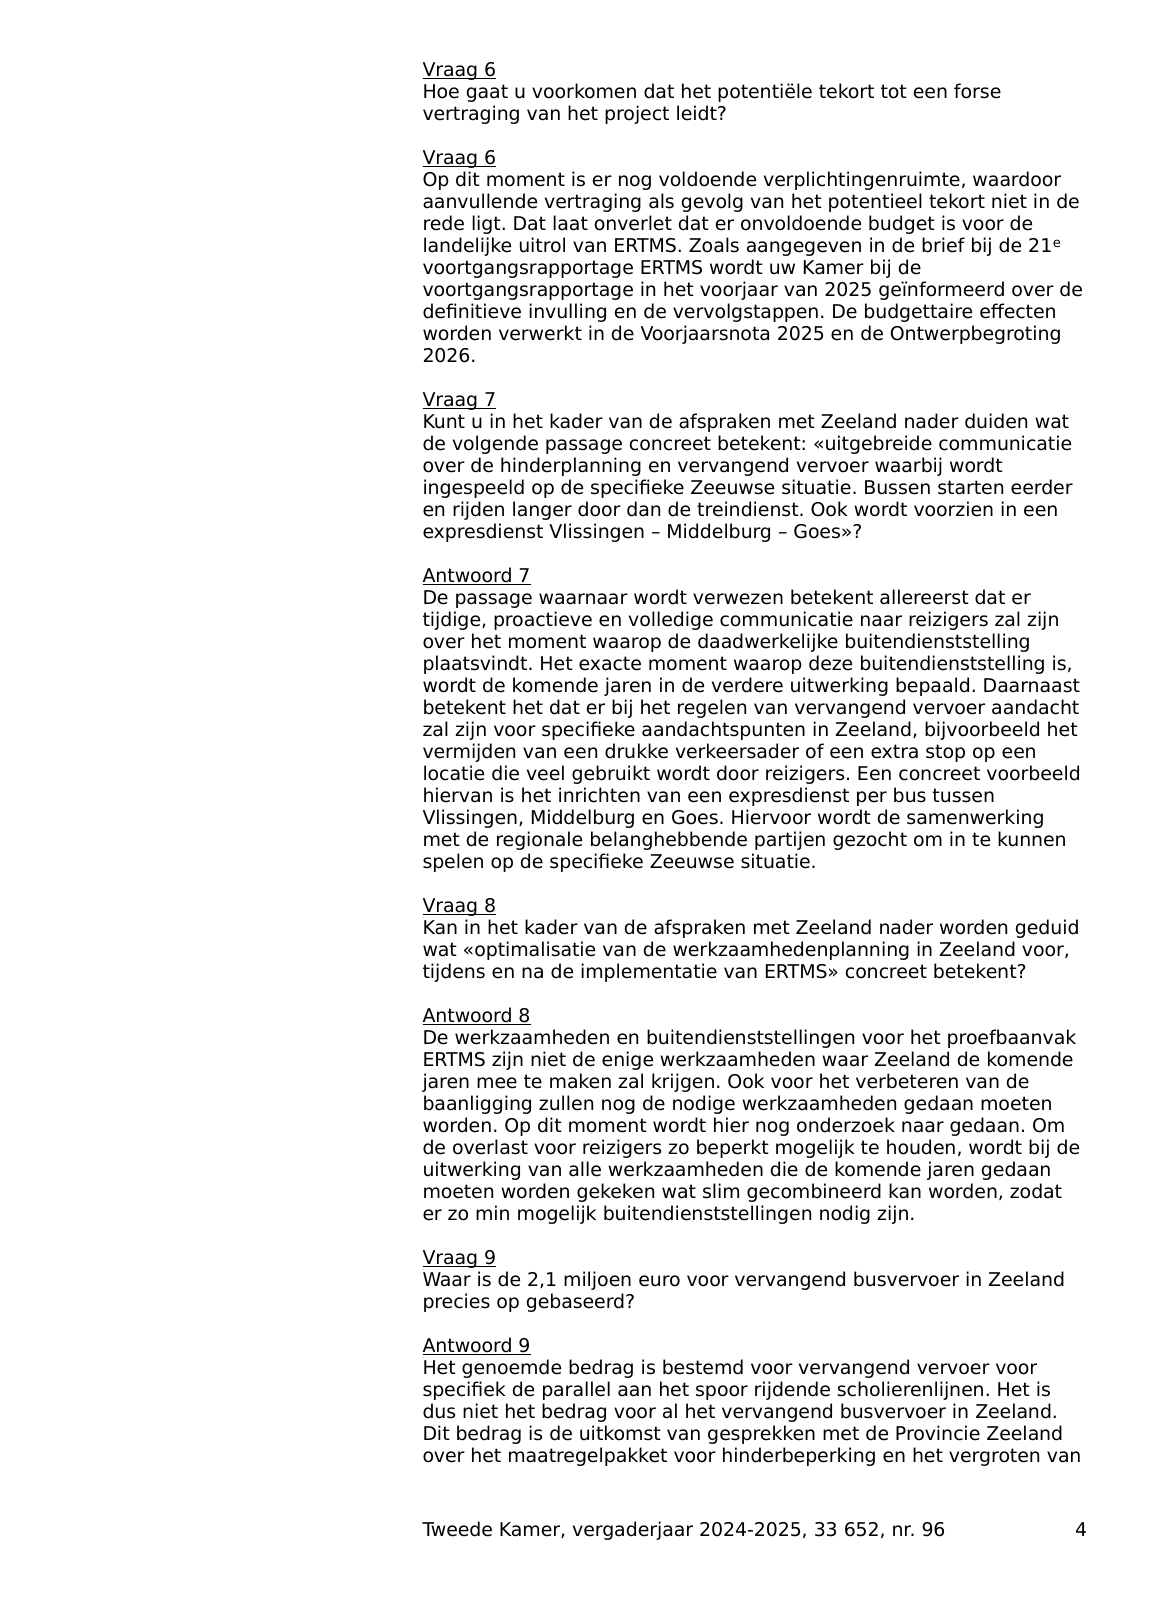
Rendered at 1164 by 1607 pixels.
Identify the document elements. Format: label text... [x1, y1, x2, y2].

text Antwoord 9 [422, 1335, 1087, 1357]
text Vraag 8 [422, 895, 1087, 917]
text Op dit moment is er nog voldoende verplichtingenruimte, waardoor aanvullende vertraging als gevolg van het potentieel tekort niet in de rede ligt. Dat laat onverlet dat er onvoldoende budget is voor de landelijke uitrol van ERTMS. Zoals aangegeven in de brief bij de 21e voortgangsrapportage ERTMS wordt uw Kamer bij de voortgangsrapportage in het voorjaar van 2025 geïnformeerd over de definitieve invulling en de vervolgstappen. De budgettaire effecten worden verwerkt in de Voorjaarsnota 2025 en de Ontwerpbegroting 2026. [422, 169, 1087, 367]
text Vraag 6 [422, 147, 1087, 169]
text Vraag 6 [422, 59, 1087, 81]
text De werkzaamheden en buitendienststellingen voor het proefbaanvak ERTMS zijn niet de enige werkzaamheden waar Zeeland de komende jaren mee te maken zal krijgen. Ook voor het verbeteren van de baanligging zullen nog de nodige werkzaamheden gedaan moeten worden. Op dit moment wordt hier nog onderzoek naar gedaan. Om de overlast voor reizigers zo beperkt mogelijk te houden, wordt bij de uitwerking van alle werkzaamheden die de komende jaren gedaan moeten worden gekeken wat slim gecombineerd kan worden, zodat er zo min mogelijk buitendienststellingen nodig zijn. [422, 1027, 1087, 1225]
text Vraag 9 [422, 1247, 1087, 1269]
text Waar is de 2,1 miljoen euro voor vervangend busvervoer in Zeeland precies op gebaseerd? [422, 1269, 1087, 1313]
text Kan in het kader van de afspraken met Zeeland nader worden geduid wat «optimalisatie van de werkzaamhedenplanning in Zeeland voor, tijdens en na de implementatie van ERTMS» concreet betekent? [422, 917, 1087, 983]
text Antwoord 7 [422, 565, 1087, 587]
text Antwoord 8 [422, 1005, 1087, 1027]
text Kunt u in het kader van de afspraken met Zeeland nader duiden wat de volgende passage concreet betekent: «uitgebreide communicatie over de hinderplanning en vervangend vervoer waarbij wordt ingespeeld op de specifieke Zeeuwse situatie. Bussen starten eerder en rijden langer door dan de treindienst. Ook wordt voorzien in een expresdienst Vlissingen – Middelburg – Goes»? [422, 411, 1087, 543]
text De passage waarnaar wordt verwezen betekent allereerst dat er tijdige, proactieve en volledige communicatie naar reizigers zal zijn over het moment waarop de daadwerkelijke buitendienststelling plaatsvindt. Het exacte moment waarop deze buitendienststelling is, wordt de komende jaren in de verdere uitwerking bepaald. Daarnaast betekent het dat er bij het regelen van vervangend vervoer aandacht zal zijn voor specifieke aandachtspunten in Zeeland, bijvoorbeeld het vermijden van een drukke verkeersader of een extra stop op een locatie die veel gebruikt wordt door reizigers. Een concreet voorbeeld hiervan is het inrichten van een expresdienst per bus tussen Vlissingen, Middelburg en Goes. Hiervoor wordt de samenwerking met de regionale belanghebbende partijen gezocht om in te kunnen spelen op de specifieke Zeeuwse situatie. [422, 587, 1087, 873]
text Hoe gaat u voorkomen dat het potentiële tekort tot een forse vertraging van het project leidt? [422, 81, 1087, 125]
text Vraag 7 [422, 389, 1087, 411]
text Het genoemde bedrag is bestemd voor vervangend vervoer voor specifiek de parallel aan het spoor rijdende scholierenlijnen. Het is dus niet het bedrag voor al het vervangend busvervoer in Zeeland. Dit bedrag is de uitkomst van gesprekken met de Provincie Zeeland over het maatregelpakket voor hinderbeperking en het vergroten van [422, 1357, 1087, 1467]
